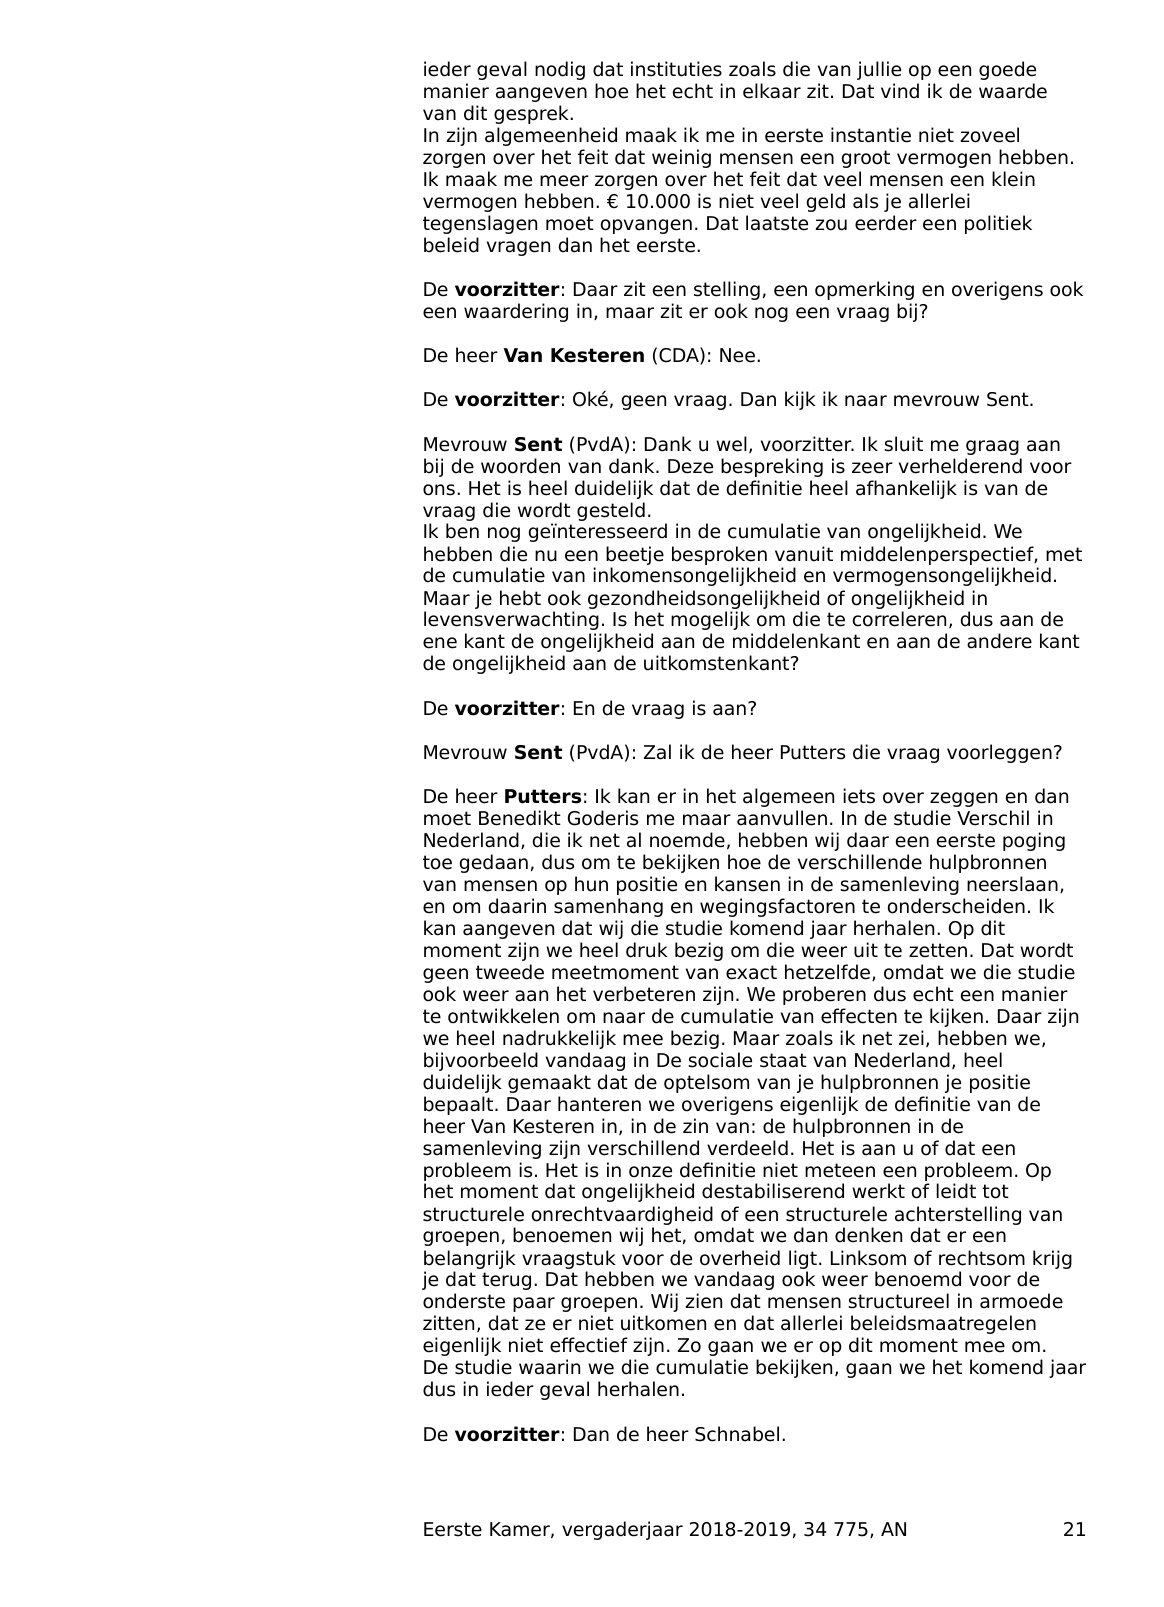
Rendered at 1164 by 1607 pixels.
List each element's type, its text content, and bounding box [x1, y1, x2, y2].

text De heer Putters: Ik kan er in het algemeen iets over zeggen en dan moet Benedikt Goderis me maar aanvullen. In de studie Verschil in Nederland, die ik net al noemde, hebben wij daar een eerste poging toe gedaan, dus om te bekijken hoe de verschillende hulpbronnen van mensen op hun positie en kansen in de samenleving neerslaan, en om daarin samenhang en wegingsfactoren te onderscheiden. Ik kan aangeven dat wij die studie komend jaar herhalen. Op dit moment zijn we heel druk bezig om die weer uit te zetten. Dat wordt geen tweede meetmoment van exact hetzelfde, omdat we die studie ook weer aan het verbeteren zijn. We proberen dus echt een manier te ontwikkelen om naar de cumulatie van effecten te kijken. Daar zijn we heel nadrukkelijk mee bezig. Maar zoals ik net zei, hebben we, bijvoorbeeld vandaag in De sociale staat van Nederland, heel duidelijk gemaakt dat de optelsom van je hulpbronnen je positie bepaalt. Daar hanteren we overigens eigenlijk de definitie van de heer Van Kesteren in, in de zin van: de hulpbronnen in de samenleving zijn verschillend verdeeld. Het is aan u of dat een probleem is. Het is in onze definitie niet meteen een probleem. Op het moment dat ongelijkheid destabiliserend werkt of leidt tot structurele onrechtvaardigheid of een structurele achterstelling van groepen, benoemen wij het, omdat we dan denken dat er een belangrijk vraagstuk voor de overheid ligt. Linksom of rechtsom krijg je dat terug. Dat hebben we vandaag ook weer benoemd voor de onderste paar groepen. Wij zien dat mensen structureel in armoede zitten, dat ze er niet uitkomen en dat allerlei beleidsmaatregelen eigenlijk niet effectief zijn. Zo gaan we er op dit moment mee om. [422, 786, 1087, 1357]
text De heer Van Kesteren (CDA): Nee. [422, 345, 1087, 367]
text Ik ben nog geïnteresseerd in de cumulatie van ongelijkheid. We hebben die nu een beetje besproken vanuit middelenperspectief, met de cumulatie van inkomensongelijkheid en vermogensongelijkheid. Maar je hebt ook gezondheidsongelijkheid of ongelijkheid in levensverwachting. Is het mogelijk om die te correleren, dus aan de ene kant de ongelijkheid aan de middelenkant en aan de andere kant de ongelijkheid aan de uitkomstenkant? [422, 521, 1087, 675]
text Mevrouw Sent (PvdA): Dank u wel, voorzitter. Ik sluit me graag aan bij de woorden van dank. Deze bespreking is zeer verhelderend voor ons. Het is heel duidelijk dat de definitie heel afhankelijk is van de vraag die wordt gesteld. [422, 433, 1087, 521]
text De voorzitter: Dan de heer Schnabel. [422, 1423, 1087, 1445]
text De voorzitter: Daar zit een stelling, een opmerking en overigens ook een waardering in, maar zit er ook nog een vraag bij? [422, 279, 1087, 323]
text De voorzitter: Oké, geen vraag. Dan kijk ik naar mevrouw Sent. [422, 389, 1087, 411]
text De voorzitter: En de vraag is aan? [422, 697, 1087, 719]
text De studie waarin we die cumulatie bekijken, gaan we het komend jaar dus in ieder geval herhalen. [422, 1357, 1087, 1401]
text Mevrouw Sent (PvdA): Zal ik de heer Putters die vraag voorleggen? [422, 742, 1087, 764]
text ieder geval nodig dat instituties zoals die van jullie op een goede manier aangeven hoe het echt in elkaar zit. Dat vind ik de waarde van dit gesprek. [422, 59, 1087, 125]
text In zijn algemeenheid maak ik me in eerste instantie niet zoveel zorgen over het feit dat weinig mensen een groot vermogen hebben. Ik maak me meer zorgen over het feit dat veel mensen een klein vermogen hebben. € 10.000 is niet veel geld als je allerlei tegenslagen moet opvangen. Dat laatste zou eerder een politiek beleid vragen dan het eerste. [422, 125, 1087, 257]
